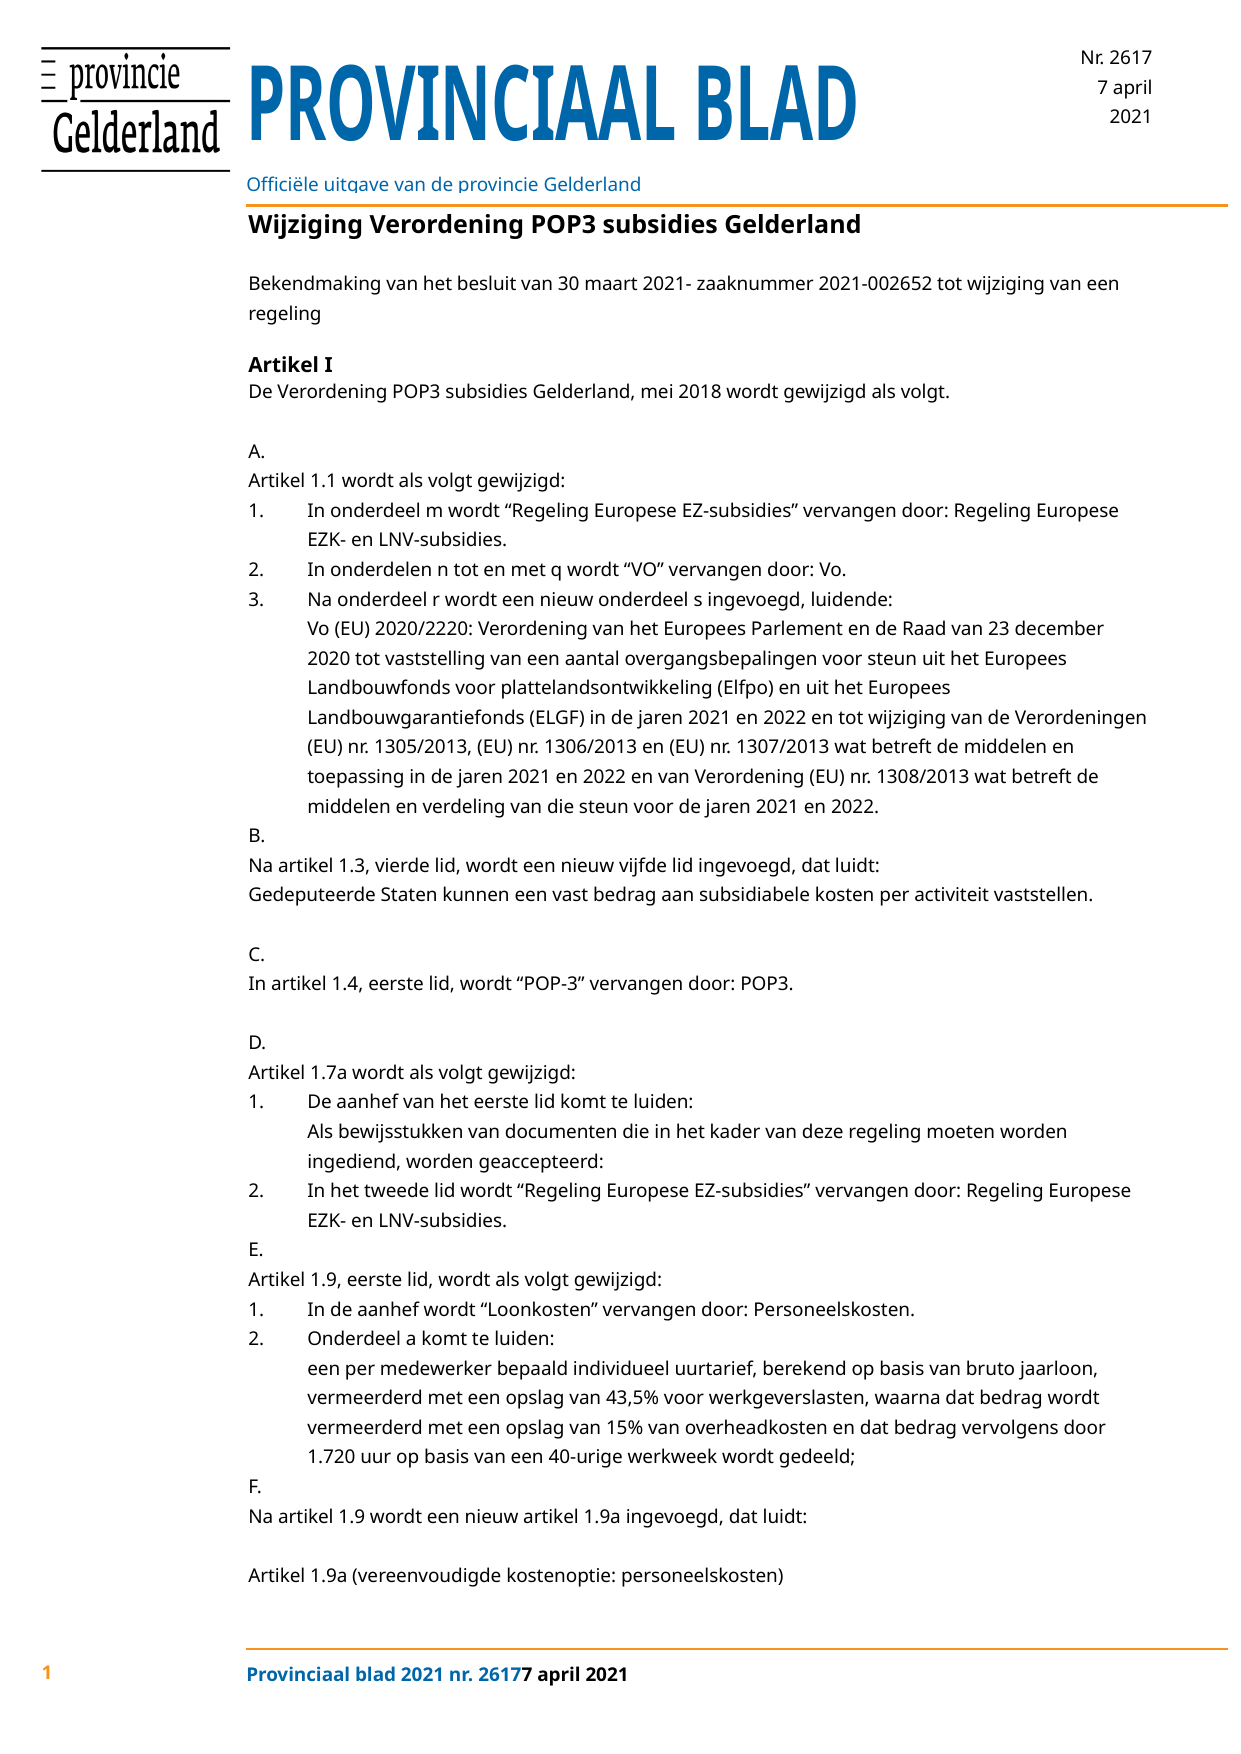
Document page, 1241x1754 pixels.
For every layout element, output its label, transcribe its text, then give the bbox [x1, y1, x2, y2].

text Artikel 1.9a (vereenvoudigde kostenoptie: personeelskosten) [248, 1562, 1152, 1588]
list een per medewerker bepaald individueel uurtarief, berekend op basis van bruto jaarloon, vermeerderd met een opslag van 43,5% voor werkgeverslasten, waarna dat bedrag wordt vermeerderd met een opslag van 15% van overheadkosten en dat bedrag vervolgens door 1.720 uur op basis van een 40-urige werkweek wordt gedeeld; [248, 1355, 1152, 1469]
list In onderdelen n tot en met q wordt “VO” vervangen door: Vo. [248, 556, 1152, 582]
list Na onderdeel r wordt een nieuw onderdeel s ingevoegd, luidende: [248, 586, 1152, 612]
list In het tweede lid wordt “Regeling Europese EZ-subsidies” vervangen door: Regeling Europese EZK- en LNV-subsidies. [248, 1177, 1152, 1233]
text B. [248, 822, 1152, 848]
list Vo (EU) 2020/2220: Verordening van het Europees Parlement en de Raad van 23 december 2020 tot vaststelling van een aantal overgangsbepalingen voor steun uit het Europees Landbouwfonds voor plattelandsontwikkeling (Elfpo) en uit het Europees Landbouwgarantiefonds (ELGF) in de jaren 2021 en 2022 en tot wijziging van de Verordeningen (EU) nr. 1305/2013, (EU) nr. 1306/2013 en (EU) nr. 1307/2013 wat betreft de middelen en toepassing in de jaren 2021 en 2022 en van Verordening (EU) nr. 1308/2013 wat betreft de middelen en verdeling van die steun voor de jaren 2021 en 2022. [248, 615, 1152, 819]
text Artikel I [248, 350, 1152, 379]
text De Verordening POP3 subsidies Gelderland, mei 2018 wordt gewijzigd als volgt. [248, 379, 1152, 404]
text Artikel 1.7a wordt als volgt gewijzigd: [248, 1059, 1152, 1085]
text Artikel 1.1 wordt als volgt gewijzigd: [248, 467, 1152, 493]
list In onderdeel m wordt “Regeling Europese EZ-subsidies” vervangen door: Regeling Europese EZK- en LNV-subsidies. [248, 497, 1152, 552]
list Als bewijsstukken van documenten die in het kader van deze regeling moeten worden ingediend, worden geaccepteerd: [248, 1118, 1152, 1174]
text E. [248, 1237, 1152, 1262]
text In artikel 1.4, eerste lid, wordt “POP-3” vervangen door: POP3. [248, 970, 1152, 996]
list De aanhef van het eerste lid komt te luiden: [248, 1089, 1152, 1114]
text Wijziging Verordening POP3 subsidies Gelderland [248, 207, 1152, 241]
text Bekendmaking van het besluit van 30 maart 2021- zaaknummer 2021-002652 tot wijziging van een regeling [248, 270, 1152, 326]
picture [41, 47, 231, 172]
text Na artikel 1.9 wordt een nieuw artikel 1.9a ingevoegd, dat luidt: [248, 1503, 1152, 1529]
text Gedeputeerde Staten kunnen een vast bedrag aan subsidiabele kosten per activiteit vaststellen. [248, 882, 1152, 907]
list Onderdeel a komt te luiden: [248, 1325, 1152, 1351]
text C. [248, 941, 1152, 967]
text A. [248, 438, 1152, 464]
text Artikel 1.9, eerste lid, wordt als volgt gewijzigd: [248, 1266, 1152, 1292]
list In de aanhef wordt “Loonkosten” vervangen door: Personeelskosten. [248, 1296, 1152, 1322]
text D. [248, 1029, 1152, 1055]
text Na artikel 1.3, vierde lid, wordt een nieuw vijfde lid ingevoegd, dat luidt: [248, 852, 1152, 878]
text F. [248, 1473, 1152, 1499]
